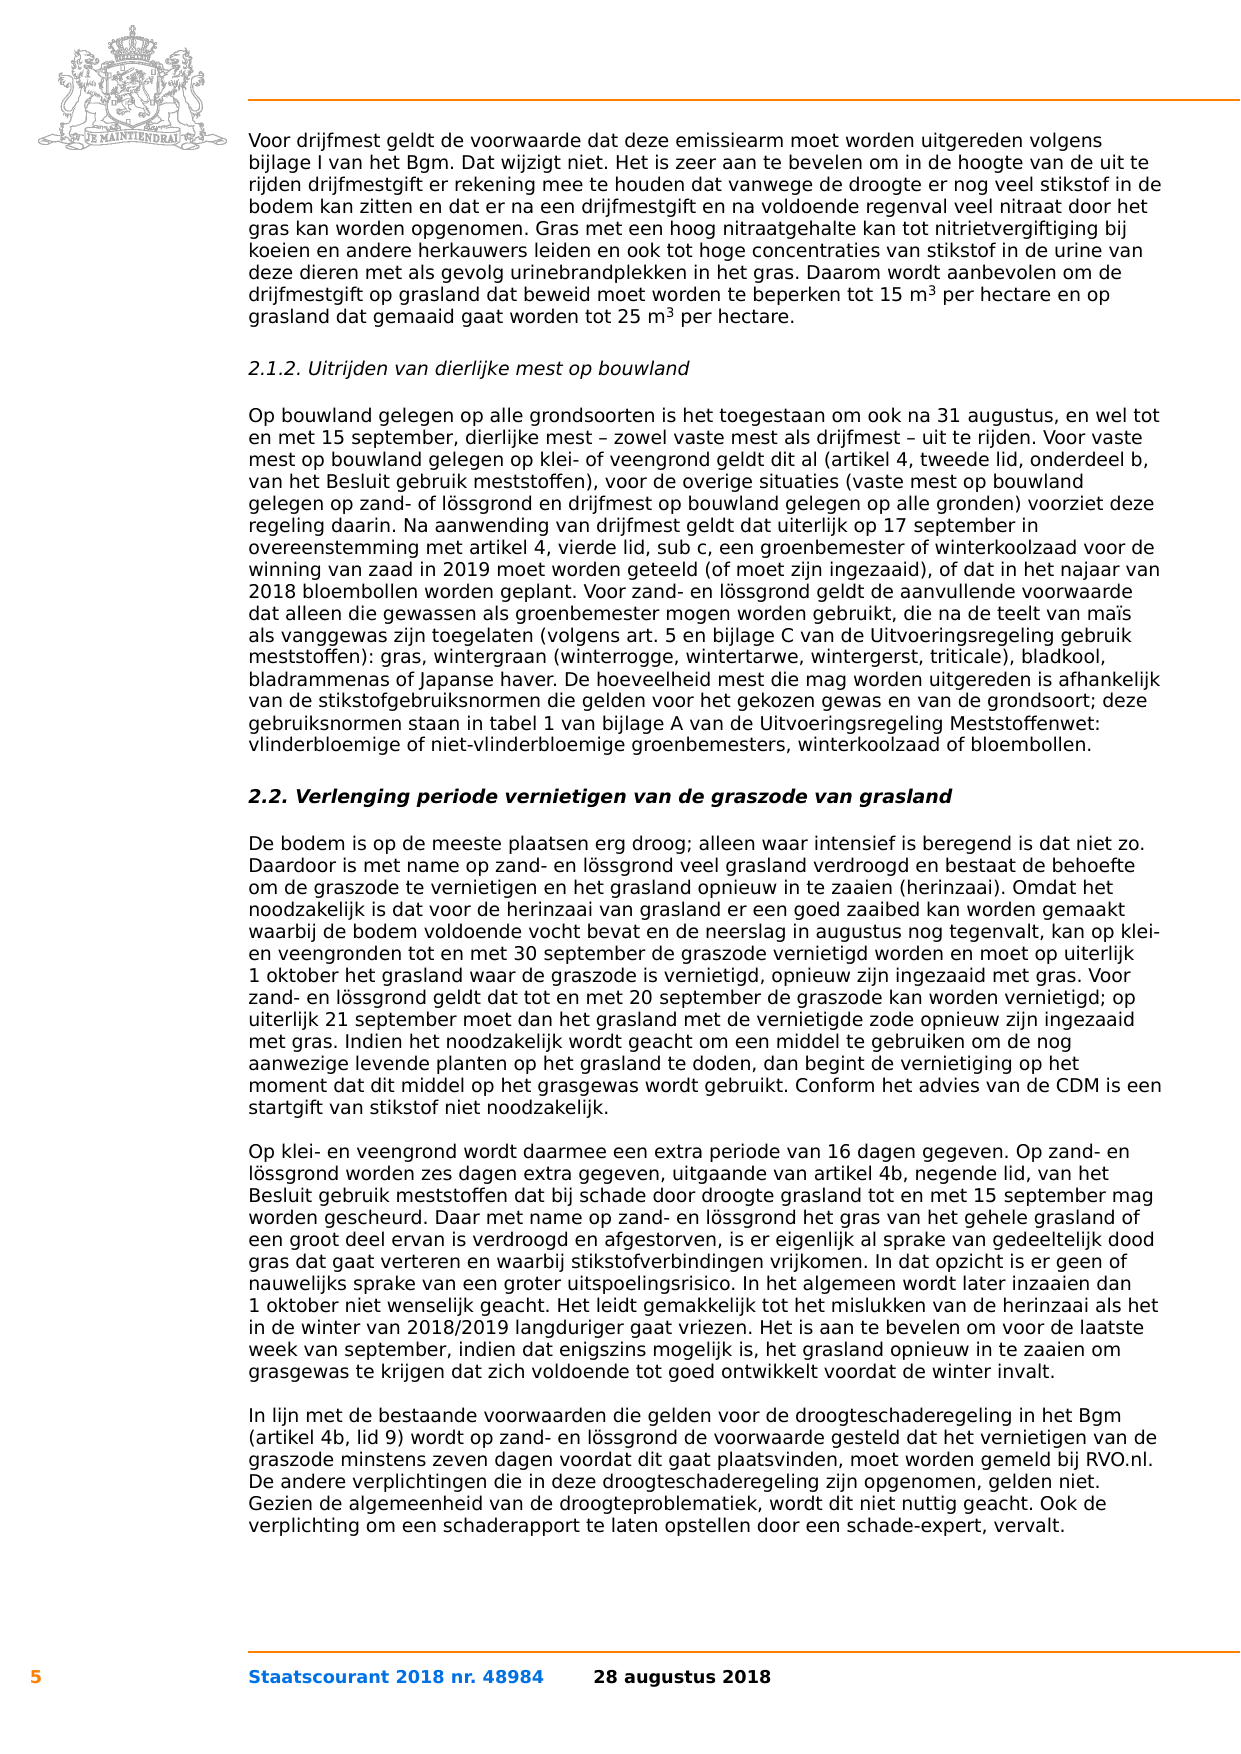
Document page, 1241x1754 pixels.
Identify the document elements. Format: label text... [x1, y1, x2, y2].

text Op bouwland gelegen op alle grondsoorten is het toegestaan om ook na 31 augustus, en wel tot en met 15 september, dierlijke mest – zowel vaste mest als drijfmest – uit te rijden. Voor vaste mest op bouwland gelegen op klei- of veengrond geldt dit al (artikel 4, tweede lid, onderdeel b, van het Besluit gebruik meststoffen), voor de overige situaties (vaste mest op bouwland gelegen op zand- of lössgrond en drijfmest op bouwland gelegen op alle gronden) voorziet deze regeling daarin. Na aanwending van drijfmest geldt dat uiterlijk op 17 september in overeenstemming met artikel 4, vierde lid, sub c, een groenbemester of winterkoolzaad voor de winning van zaad in 2019 moet worden geteeld (of moet zijn ingezaaid), of dat in het najaar van 2018 bloembollen worden geplant. Voor zand- en lössgrond geldt de aanvullende voorwaarde dat alleen die gewassen als groenbemester mogen worden gebruikt, die na de teelt van maïs als vanggewas zijn toegelaten (volgens art. 5 en bijlage C van de Uitvoeringsregeling gebruik meststoffen): gras, wintergraan (winterrogge, wintertarwe, wintergerst, triticale), bladkool, bladrammenas of Japanse haver. De hoeveelheid mest die mag worden uitgereden is afhankelijk van de stikstofgebruiksnormen die gelden voor het gekozen gewas en van de grondsoort; deze gebruiksnormen staan in tabel 1 van bijlage A van de Uitvoeringsregeling Meststoffenwet: vlinderbloemige of niet-vlinderbloemige groenbemesters, winterkoolzaad of bloembollen. [248, 405, 1163, 756]
text De bodem is op de meeste plaatsen erg droog; alleen waar intensief is beregend is dat niet zo. Daardoor is met name op zand- en lössgrond veel grasland verdroogd en bestaat de behoefte om de graszode te vernietigen en het grasland opnieuw in te zaaien (herinzaai). Omdat het noodzakelijk is dat voor de herinzaai van grasland er een goed zaaibed kan worden gemaakt waarbij de bodem voldoende vocht bevat en de neerslag in augustus nog tegenvalt, kan op klei- en veengronden tot en met 30 september de graszode vernietigd worden en moet op uiterlijk 1 oktober het grasland waar de graszode is vernietigd, opnieuw zijn ingezaaid met gras. Voor zand- en lössgrond geldt dat tot en met 20 september de graszode kan worden vernietigd; op uiterlijk 21 september moet dan het grasland met de vernietigde zode opnieuw zijn ingezaaid met gras. Indien het noodzakelijk wordt geacht om een middel te gebruiken om de nog aanwezige levende planten op het grasland te doden, dan begint de vernietiging op het moment dat dit middel op het grasgewas wordt gebruikt. Conform het advies van de CDM is een startgift van stikstof niet noodzakelijk. [248, 833, 1163, 1119]
subtitle 2.1.2. Uitrijden van dierlijke mest op bouwland [248, 358, 1163, 380]
text Voor drijfmest geldt de voorwaarde dat deze emissiearm moet worden uitgereden volgens bijlage I van het Bgm. Dat wijzigt niet. Het is zeer aan te bevelen om in de hoogte van de uit te rijden drijfmestgift er rekening mee te houden dat vanwege de droogte er nog veel stikstof in de bodem kan zitten en dat er na een drijfmestgift en na voldoende regenval veel nitraat door het gras kan worden opgenomen. Gras met een hoog nitraatgehalte kan tot nitrietvergiftiging bij koeien en andere herkauwers leiden en ook tot hoge concentraties van stikstof in de urine van deze dieren met als gevolg urinebrandplekken in het gras. Daarom wordt aanbevolen om de drijfmestgift op grasland dat beweid moet worden te beperken tot 15 m3 per hectare en op grasland dat gemaaid gaat worden tot 25 m3 per hectare. [248, 130, 1163, 328]
picture [38, 25, 227, 150]
subtitle 2.2. Verlenging periode vernietigen van de graszode van grasland [248, 786, 1163, 808]
text Op klei- en veengrond wordt daarmee een extra periode van 16 dagen gegeven. Op zand- en lössgrond worden zes dagen extra gegeven, uitgaande van artikel 4b, negende lid, van het Besluit gebruik meststoffen dat bij schade door droogte grasland tot en met 15 september mag worden gescheurd. Daar met name op zand- en lössgrond het gras van het gehele grasland of een groot deel ervan is verdroogd en afgestorven, is er eigenlijk al sprake van gedeeltelijk dood gras dat gaat verteren en waarbij stikstofverbindingen vrijkomen. In dat opzicht is er geen of nauwelijks sprake van een groter uitspoelingsrisico. In het algemeen wordt later inzaaien dan 1 oktober niet wenselijk geacht. Het leidt gemakkelijk tot het mislukken van de herinzaai als het in de winter van 2018/2019 langduriger gaat vriezen. Het is aan te bevelen om voor de laatste week van september, indien dat enigszins mogelijk is, het grasland opnieuw in te zaaien om grasgewas te krijgen dat zich voldoende tot goed ontwikkelt voordat de winter invalt. [248, 1141, 1163, 1383]
text In lijn met de bestaande voorwaarden die gelden voor de droogteschaderegeling in het Bgm (artikel 4b, lid 9) wordt op zand- en lössgrond de voorwaarde gesteld dat het vernietigen van de graszode minstens zeven dagen voordat dit gaat plaatsvinden, moet worden gemeld bij RVO.nl. De andere verplichtingen die in deze droogteschaderegeling zijn opgenomen, gelden niet. Gezien de algemeenheid van de droogteproblematiek, wordt dit niet nuttig geacht. Ook de verplichting om een schaderapport te laten opstellen door een schade-expert, vervalt. [248, 1404, 1163, 1536]
